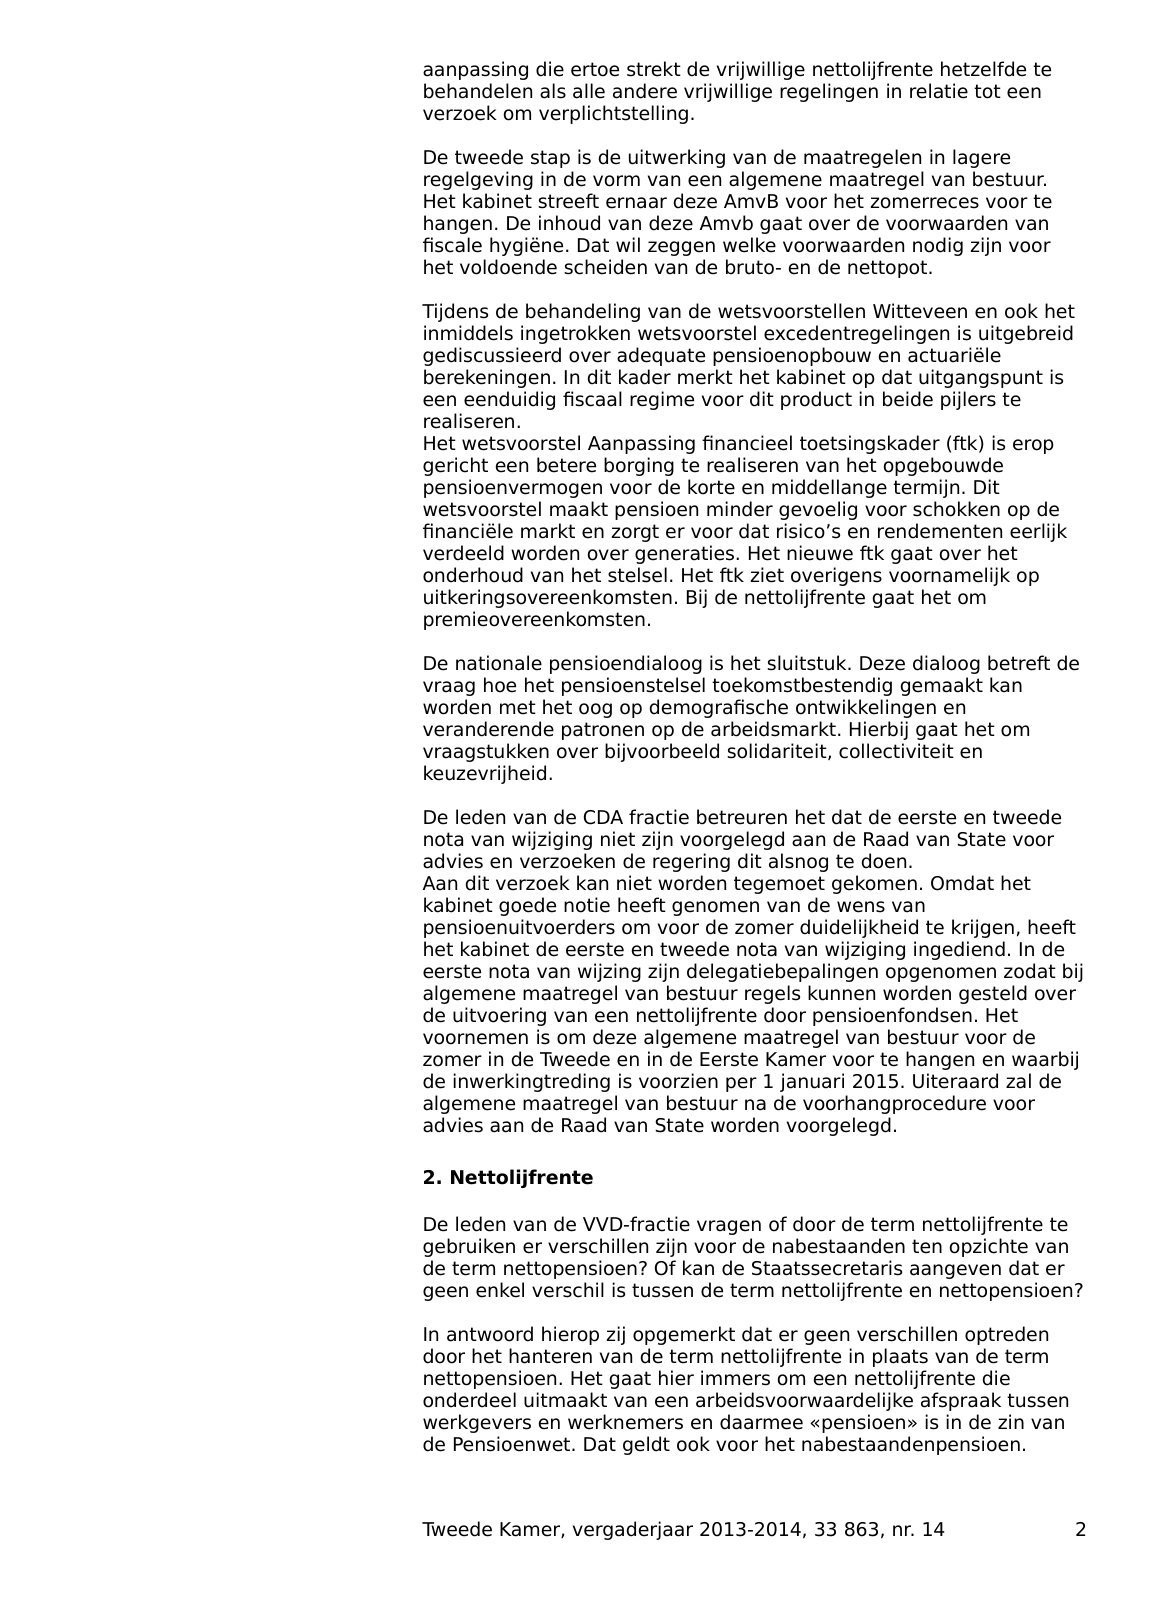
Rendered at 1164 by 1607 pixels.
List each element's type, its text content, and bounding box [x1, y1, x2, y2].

text De leden van de VVD-fractie vragen of door de term nettolijfrente te gebruiken er verschillen zijn voor de nabestaanden ten opzichte van de term nettopensioen? Of kan de Staatssecretaris aangeven dat er geen enkel verschil is tussen de term nettolijfrente en nettopensioen? [422, 1214, 1087, 1302]
text De tweede stap is de uitwerking van de maatregelen in lagere regelgeving in de vorm van een algemene maatregel van bestuur. Het kabinet streeft ernaar deze AmvB voor het zomerreces voor te hangen. De inhoud van deze Amvb gaat over de voorwaarden van fiscale hygiëne. Dat wil zeggen welke voorwaarden nodig zijn voor het voldoende scheiden van de bruto- en de nettopot. [422, 147, 1087, 279]
text De leden van de CDA fractie betreuren het dat de eerste en tweede nota van wijziging niet zijn voorgelegd aan de Raad van State voor advies en verzoeken de regering dit alsnog te doen. [422, 807, 1087, 873]
text Aan dit verzoek kan niet worden tegemoet gekomen. Omdat het kabinet goede notie heeft genomen van de wens van pensioenuitvoerders om voor de zomer duidelijkheid te krijgen, heeft het kabinet de eerste en tweede nota van wijziging ingediend. In de eerste nota van wijzing zijn delegatiebepalingen opgenomen zodat bij algemene maatregel van bestuur regels kunnen worden gesteld over de uitvoering van een nettolijfrente door pensioenfondsen. Het voornemen is om deze algemene maatregel van bestuur voor de zomer in de Tweede en in de Eerste Kamer voor te hangen en waarbij de inwerkingtreding is voorzien per 1 januari 2015. Uiteraard zal de algemene maatregel van bestuur na de voorhangprocedure voor advies aan de Raad van State worden voorgelegd. [422, 873, 1087, 1137]
text Tijdens de behandeling van de wetsvoorstellen Witteveen en ook het inmiddels ingetrokken wetsvoorstel excedentregelingen is uitgebreid gediscussieerd over adequate pensioenopbouw en actuariële berekeningen. In dit kader merkt het kabinet op dat uitgangspunt is een eenduidig fiscaal regime voor dit product in beide pijlers te realiseren. [422, 301, 1087, 433]
subtitle 2. Nettolijfrente [422, 1167, 1087, 1189]
text Het wetsvoorstel Aanpassing financieel toetsingskader (ftk) is erop gericht een betere borging te realiseren van het opgebouwde pensioenvermogen voor de korte en middellange termijn. Dit wetsvoorstel maakt pensioen minder gevoelig voor schokken op de financiële markt en zorgt er voor dat risico’s en rendementen eerlijk verdeeld worden over generaties. Het nieuwe ftk gaat over het onderhoud van het stelsel. Het ftk ziet overigens voornamelijk op uitkeringsovereenkomsten. Bij de nettolijfrente gaat het om premieovereenkomsten. [422, 433, 1087, 631]
text aanpassing die ertoe strekt de vrijwillige nettolijfrente hetzelfde te behandelen als alle andere vrijwillige regelingen in relatie tot een verzoek om verplichtstelling. [422, 59, 1087, 125]
text De nationale pensioendialoog is het sluitstuk. Deze dialoog betreft de vraag hoe het pensioenstelsel toekomstbestendig gemaakt kan worden met het oog op demografische ontwikkelingen en veranderende patronen op de arbeidsmarkt. Hierbij gaat het om vraagstukken over bijvoorbeeld solidariteit, collectiviteit en keuzevrijheid. [422, 653, 1087, 785]
text In antwoord hierop zij opgemerkt dat er geen verschillen optreden door het hanteren van de term nettolijfrente in plaats van de term nettopensioen. Het gaat hier immers om een nettolijfrente die onderdeel uitmaakt van een arbeidsvoorwaardelijke afspraak tussen werkgevers en werknemers en daarmee «pensioen» is in de zin van de Pensioenwet. Dat geldt ook voor het nabestaandenpensioen. [422, 1324, 1087, 1456]
